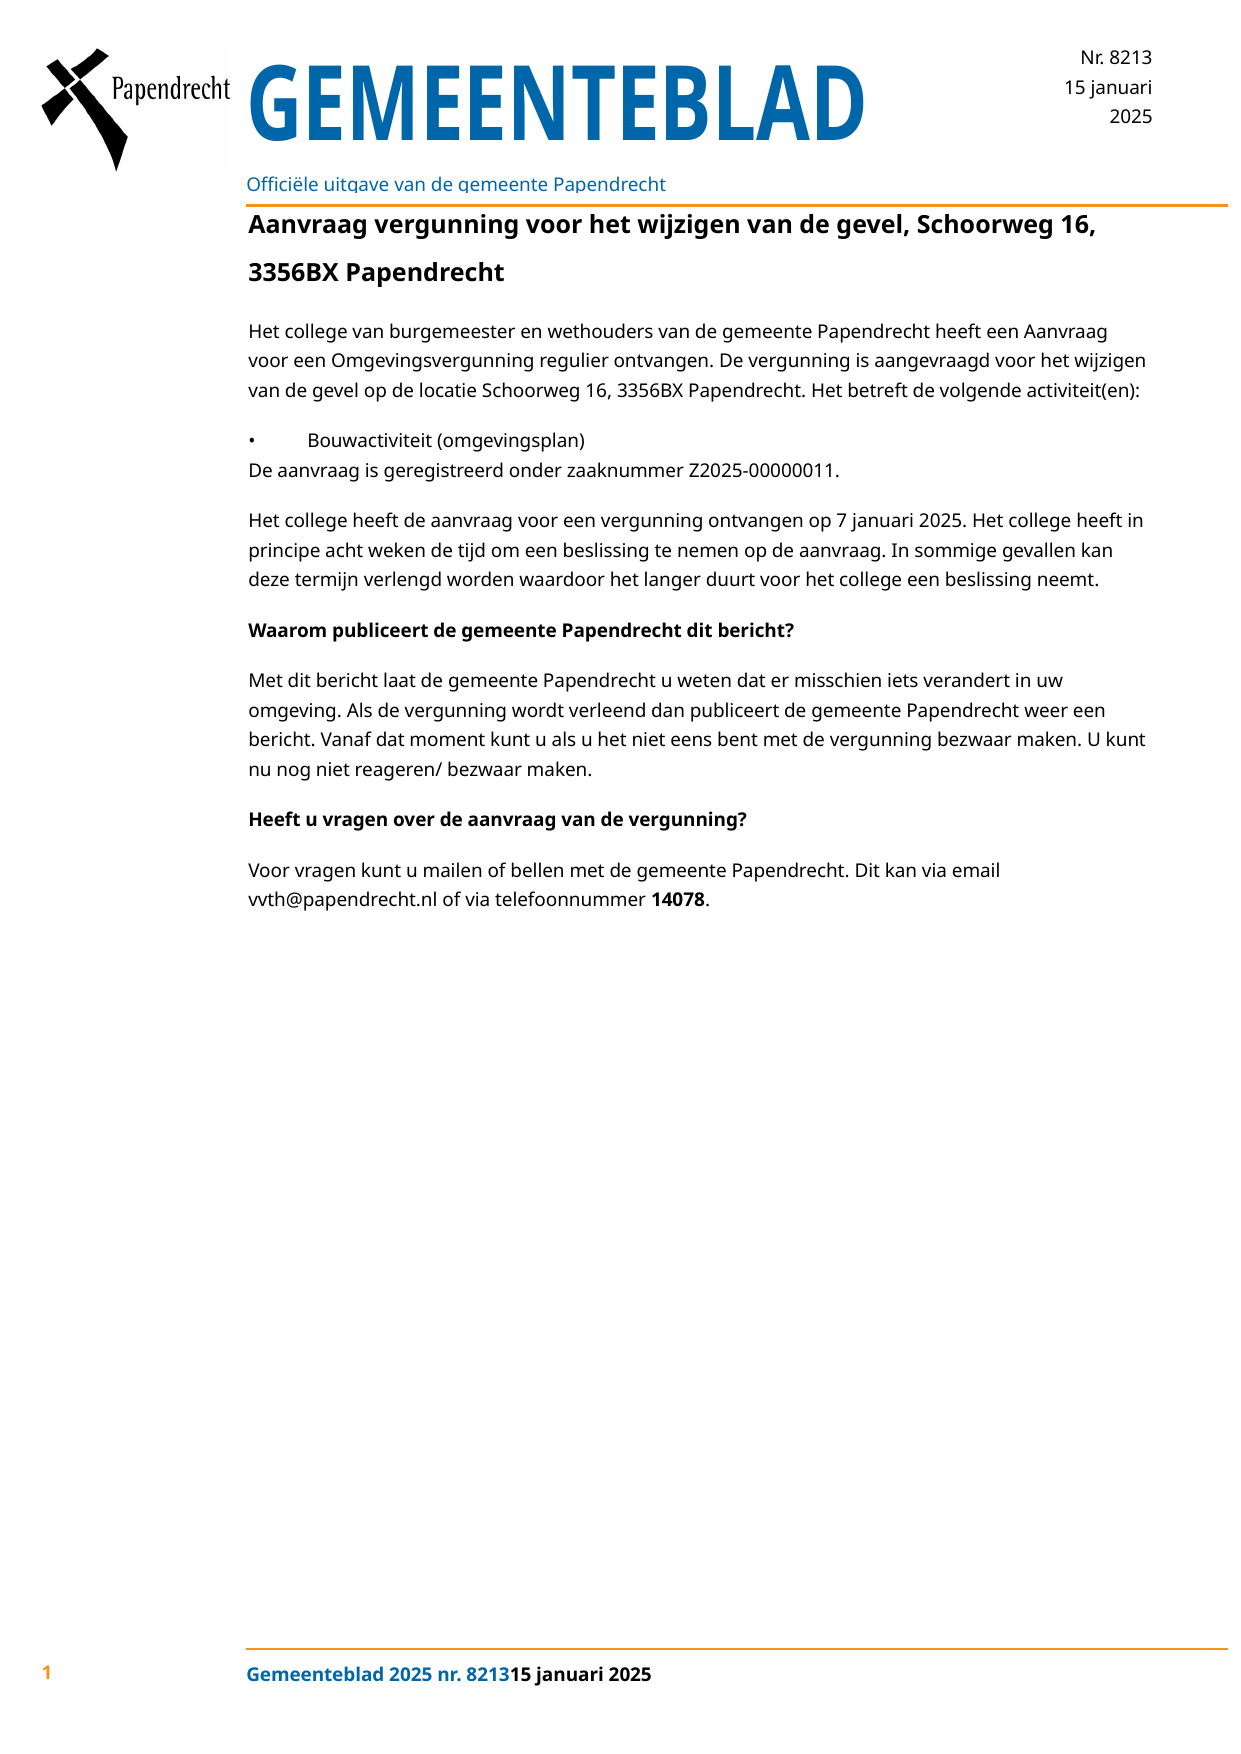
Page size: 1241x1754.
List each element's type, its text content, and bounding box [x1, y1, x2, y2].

text Met dit bericht laat de gemeente Papendrecht u weten dat er misschien iets verandert in uw omgeving. Als de vergunning wordt verleend dan publiceert de gemeente Papendrecht weer een bericht. Vanaf dat moment kunt u als u het niet eens bent met de vergunning bezwaar maken. U kunt nu nog niet reageren/ bezwaar maken. [248, 667, 1152, 782]
text Het college heeft de aanvraag voor een vergunning ontvangen op 7 januari 2025. Het college heeft in principe acht weken de tijd om een beslissing te nemen op de aanvraag. In sommige gevallen kan deze termijn verlengd worden waardoor het langer duurt voor het college een beslissing neemt. [248, 507, 1152, 592]
picture [41, 47, 231, 172]
text Voor vragen kunt u mailen of bellen met de gemeente Papendrecht. Dit kan via email vvth@papendrecht.nl of via telefoonnummer 14078. [248, 857, 1152, 912]
text Aanvraag vergunning voor het wijzigen van de gevel, Schoorweg 16, 3356BX Papendrecht [248, 207, 1152, 288]
text Heeft u vragen over de aanvraag van de vergunning? [248, 807, 1152, 832]
list Bouwactiviteit (omgevingsplan) [248, 427, 1152, 453]
text Het college van burgemeester en wethouders van de gemeente Papendrecht heeft een Aanvraag voor een Omgevingsvergunning regulier ontvangen. De vergunning is aangevraagd voor het wijzigen van de gevel op de locatie Schoorweg 16, 3356BX Papendrecht. Het betreft de volgende activiteit(en): [248, 318, 1152, 403]
text De aanvraag is geregistreerd onder zaaknummer Z2025-00000011. [248, 457, 1152, 483]
text Waarom publiceert de gemeente Papendrecht dit bericht? [248, 617, 1152, 643]
